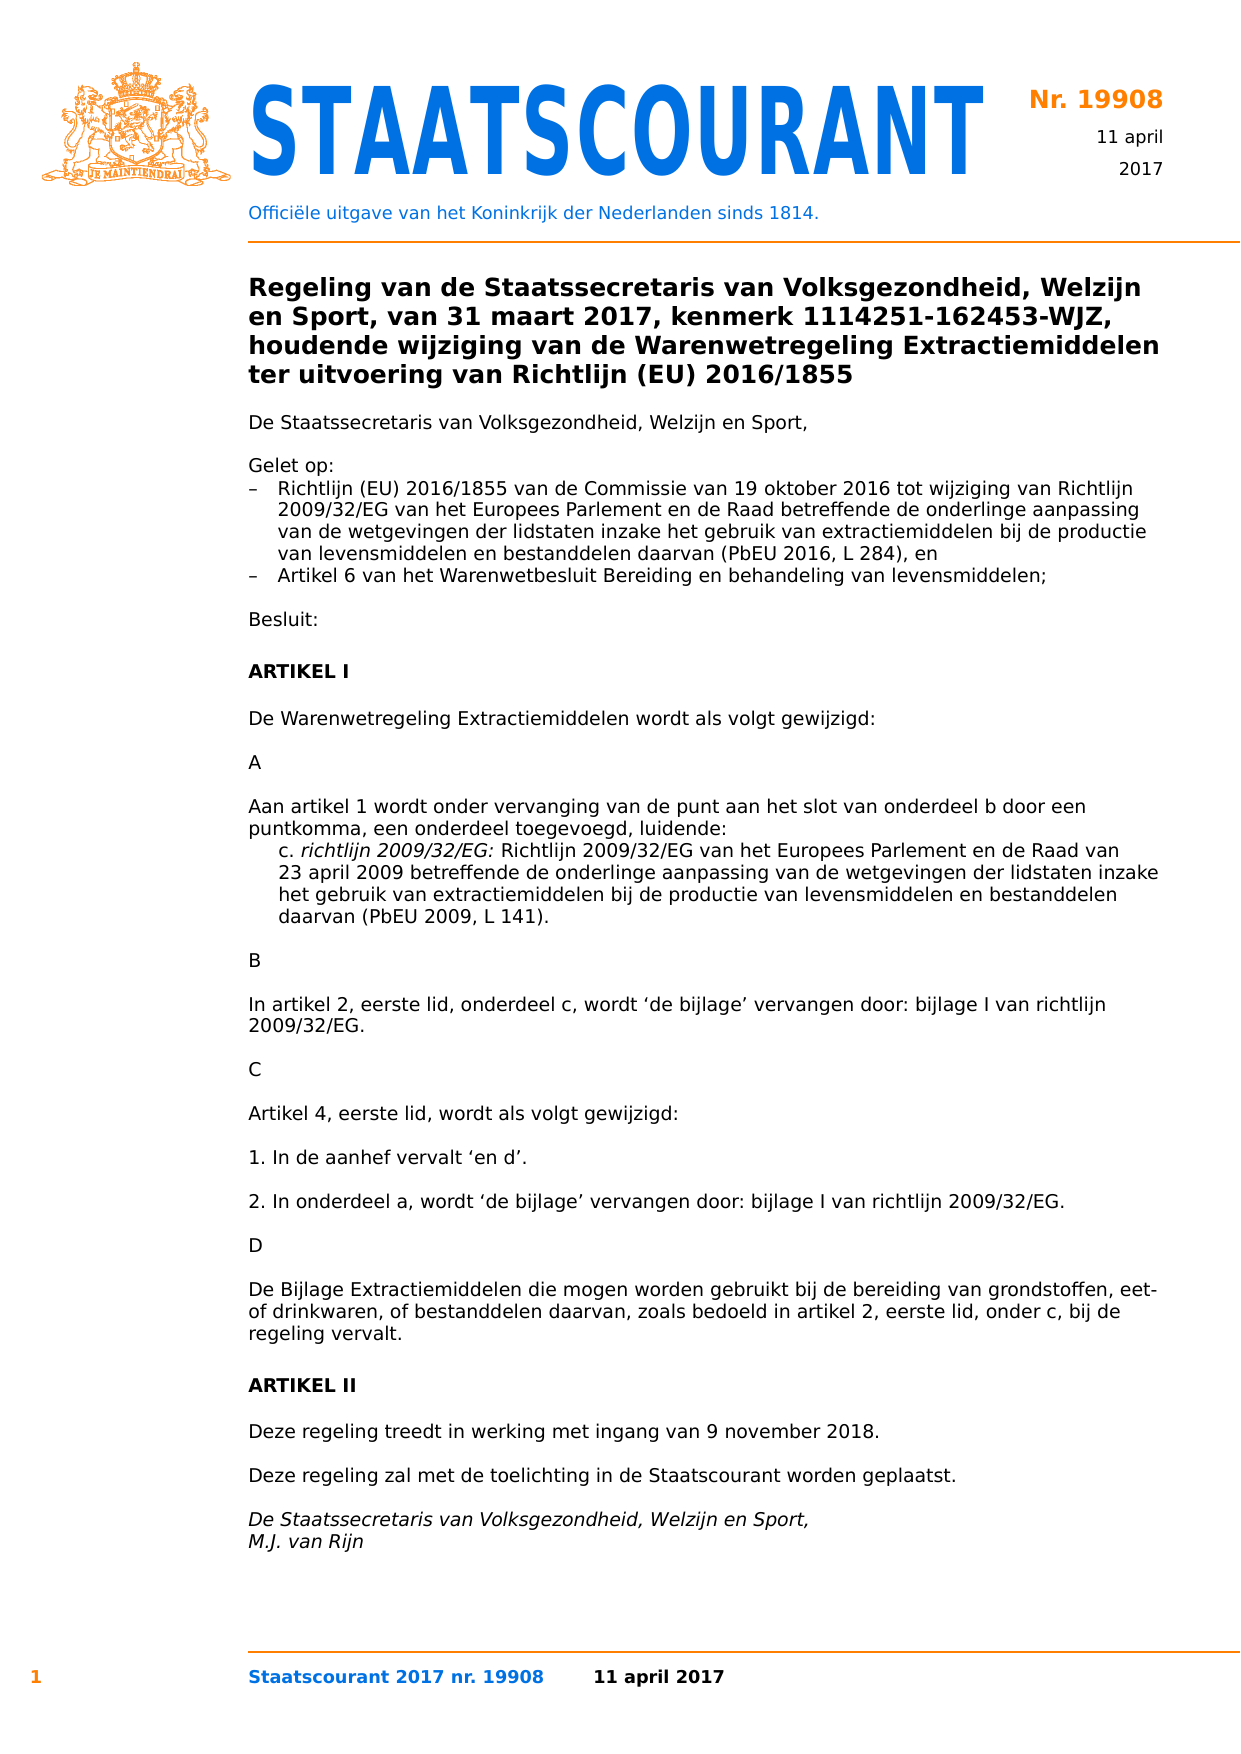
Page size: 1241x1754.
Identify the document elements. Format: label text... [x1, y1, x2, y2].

subtitle ARTIKEL I [248, 661, 1163, 683]
text De Staatssecretaris van Volksgezondheid, Welzijn en Sport, M.J. van Rijn [248, 1509, 1163, 1553]
picture [41, 62, 231, 186]
text De Warenwetregeling Extractiemiddelen wordt als volgt gewijzigd: [248, 708, 1163, 730]
text 1. In de aanhef vervalt ‘en d’. [248, 1147, 1163, 1169]
table_cell Officiële uitgave van het Koninkrijk der Nederlanden sinds 1814. [248, 203, 1240, 241]
table_header [25, 62, 248, 241]
text Deze regeling zal met de toelichting in de Staatscourant worden geplaatst. [248, 1465, 1163, 1487]
table_header Nr. 19908 [998, 62, 1240, 121]
table_cell 2017 [998, 153, 1240, 203]
text 2. In onderdeel a, wordt ‘de bijlage’ vervangen door: bijlage I van richtlijn 2009/32/EG. [248, 1191, 1163, 1213]
text c. richtlijn 2009/32/EG: Richtlijn 2009/32/EG van het Europees Parlement en de Raad van 23 april 2009 betreffende de onderlinge aanpassing van de wetgevingen der lidstaten inzake het gebruik van extractiemiddelen bij de productie van levensmiddelen en bestanddelen daarvan (PbEU 2009, L 141). [278, 840, 1163, 928]
text C [248, 1059, 1163, 1081]
table_cell 11 april [998, 121, 1240, 153]
table_header STAATSCOURANT [248, 62, 998, 203]
text D [248, 1235, 1163, 1257]
text B [248, 949, 1163, 972]
text Besluit: [248, 609, 1163, 631]
text Deze regeling treedt in werking met ingang van 9 november 2018. [248, 1421, 1163, 1443]
text – Richtlijn (EU) 2016/1855 van de Commissie van 19 oktober 2016 tot wijziging van Richtlijn 2009/32/EG van het Europees Parlement en de Raad betreffende de onderlinge aanpassing van de wetgevingen der lidstaten inzake het gebruik van extractiemiddelen bij de productie van levensmiddelen en bestanddelen daarvan (PbEU 2016, L 284), en [248, 477, 1163, 565]
text Artikel 4, eerste lid, wordt als volgt gewijzigd: [248, 1103, 1163, 1125]
text – Artikel 6 van het Warenwetbesluit Bereiding en behandeling van levensmiddelen; [248, 565, 1163, 587]
text Aan artikel 1 wordt onder vervanging van de punt aan het slot van onderdeel b door een puntkomma, een onderdeel toegevoegd, luidende: [248, 796, 1163, 840]
text In artikel 2, eerste lid, onderdeel c, wordt ‘de bijlage’ vervangen door: bijlage I van richtlijn 2009/32/EG. [248, 993, 1163, 1037]
text Gelet op: [248, 455, 1163, 477]
subtitle Regeling van de Staatssecretaris van Volksgezondheid, Welzijn en Sport, van 31 maart 2017, kenmerk 1114251-162453-WJZ, houdende wijziging van de Warenwetregeling Extractiemiddelen ter uitvoering van Richtlijn (EU) 2016/1855 [248, 273, 1163, 390]
text De Staatssecretaris van Volksgezondheid, Welzijn en Sport, [248, 412, 1163, 433]
subtitle ARTIKEL II [248, 1374, 1163, 1396]
text A [248, 752, 1163, 774]
text De Bijlage Extractiemiddelen die mogen worden gebruikt bij de bereiding van grondstoffen, eet- of drinkwaren, of bestanddelen daarvan, zoals bedoeld in artikel 2, eerste lid, onder c, bij de regeling vervalt. [248, 1278, 1163, 1344]
